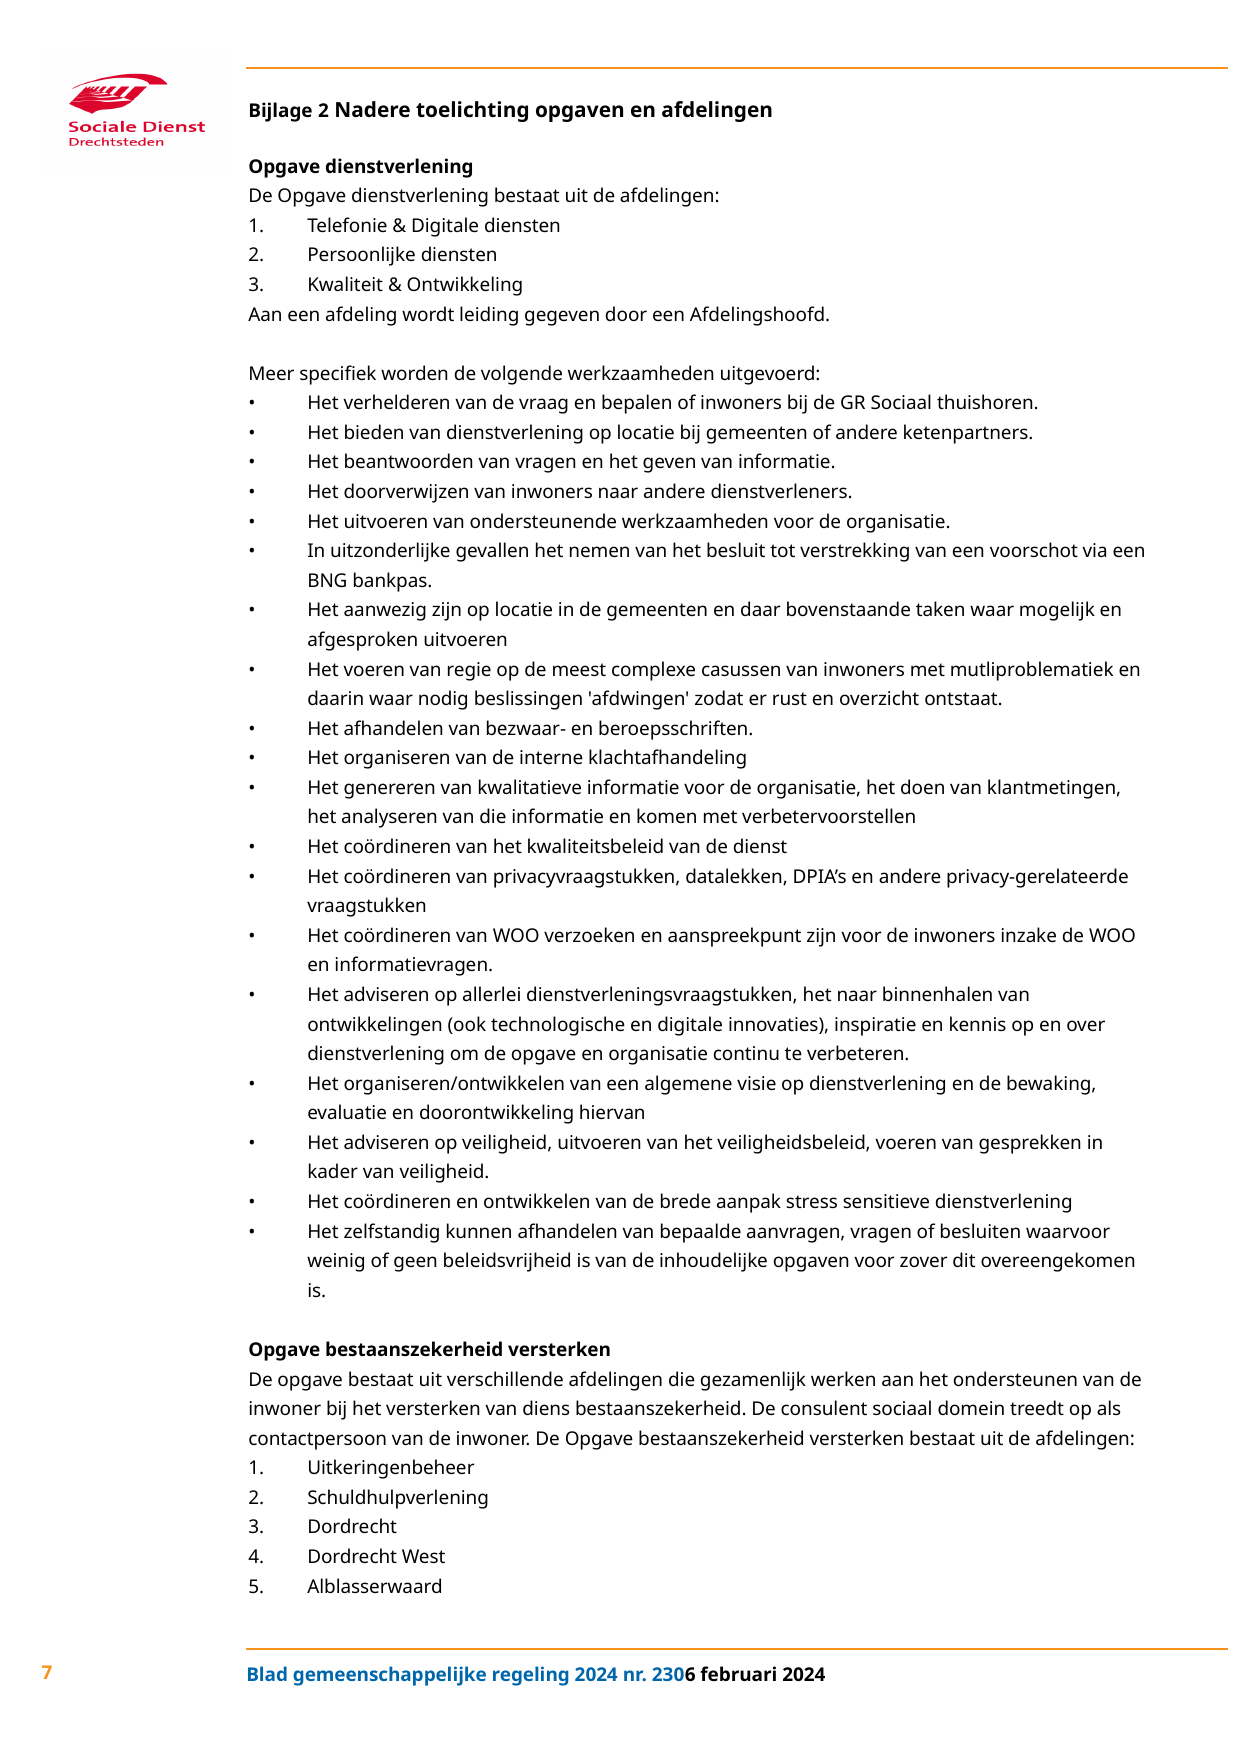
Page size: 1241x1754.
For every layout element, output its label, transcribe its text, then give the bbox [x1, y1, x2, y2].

list Het beantwoorden van vragen en het geven van informatie. [248, 449, 1152, 474]
list Persoonlijke diensten [248, 242, 1152, 267]
list Het verhelderen van de vraag en bepalen of inwoners bij de GR Sociaal thuishoren. [248, 389, 1152, 415]
list In uitzonderlijke gevallen het nemen van het besluit tot verstrekking van een voorschot via een BNG bankpas. [248, 537, 1152, 593]
text Aan een afdeling wordt leiding gegeven door een Afdelingshoofd. [248, 301, 1152, 327]
text De opgave bestaat uit verschillende afdelingen die gezamenlijk werken aan het ondersteunen van de inwoner bij het versterken van diens bestaanszekerheid. De consulent sociaal domein treedt op als contactpersoon van de inwoner. De Opgave bestaanszekerheid versterken bestaat uit de afdelingen: [248, 1366, 1152, 1451]
list Het organiseren van de interne klachtafhandeling [248, 744, 1152, 770]
list Het uitvoeren van ondersteunende werkzaamheden voor de organisatie. [248, 508, 1152, 534]
list Het afhandelen van bezwaar- en beroepsschriften. [248, 715, 1152, 741]
list Het coördineren van WOO verzoeken en aanspreekpunt zijn voor de inwoners inzake de WOO en informatievragen. [248, 922, 1152, 977]
list Dordrecht [248, 1514, 1152, 1539]
list Het bieden van dienstverlening op locatie bij gemeenten of andere ketenpartners. [248, 419, 1152, 445]
list Alblasserwaard [248, 1573, 1152, 1599]
list Het voeren van regie op de meest complexe casussen van inwoners met mutliproblematiek en daarin waar nodig beslissingen 'afdwingen' zodat er rust en overzicht ontstaat. [248, 656, 1152, 711]
list Het doorverwijzen van inwoners naar andere dienstverleners. [248, 478, 1152, 504]
list Het coördineren van privacyvraagstukken, datalekken, DPIA’s en andere privacy-gerelateerde vraagstukken [248, 863, 1152, 918]
list Het coördineren van het kwaliteitsbeleid van de dienst [248, 833, 1152, 859]
text Opgave dienstverlening [248, 153, 1152, 179]
picture [41, 47, 231, 172]
list Telefonie & Digitale diensten [248, 212, 1152, 238]
list Het zelfstandig kunnen afhandelen van bepaalde aanvragen, vragen of besluiten waarvoor weinig of geen beleidsvrijheid is van de inhoudelijke opgaven voor zover dit overeengekomen is. [248, 1218, 1152, 1303]
text De Opgave dienstverlening bestaat uit de afdelingen: [248, 182, 1152, 208]
list Het adviseren op allerlei dienstverleningsvraagstukken, het naar binnenhalen van ontwikkelingen (ook technologische en digitale innovaties), inspiratie en kennis op en over dienstverlening om de opgave en organisatie continu te verbeteren. [248, 981, 1152, 1066]
text Bijlage 2 Nadere toelichting opgaven en afdelingen [248, 95, 1152, 123]
list Het aanwezig zijn op locatie in de gemeenten en daar bovenstaande taken waar mogelijk en afgesproken uitvoeren [248, 597, 1152, 652]
list Het organiseren/ontwikkelen van een algemene visie op dienstverlening en de bewaking, evaluatie en doorontwikkeling hiervan [248, 1070, 1152, 1125]
list Dordrecht West [248, 1543, 1152, 1569]
list Kwaliteit & Ontwikkeling [248, 271, 1152, 297]
text Opgave bestaanszekerheid versterken [248, 1336, 1152, 1362]
list Het genereren van kwalitatieve informatie voor de organisatie, het doen van klantmetingen, het analyseren van die informatie en komen met verbetervoorstellen [248, 774, 1152, 829]
list Het coördineren en ontwikkelen van de brede aanpak stress sensitieve dienstverlening [248, 1188, 1152, 1214]
text Meer specifiek worden de volgende werkzaamheden uitgevoerd: [248, 360, 1152, 386]
list Schuldhulpverlening [248, 1484, 1152, 1510]
list Het adviseren op veiligheid, uitvoeren van het veiligheidsbeleid, voeren van gesprekken in kader van veiligheid. [248, 1129, 1152, 1184]
list Uitkeringenbeheer [248, 1454, 1152, 1480]
